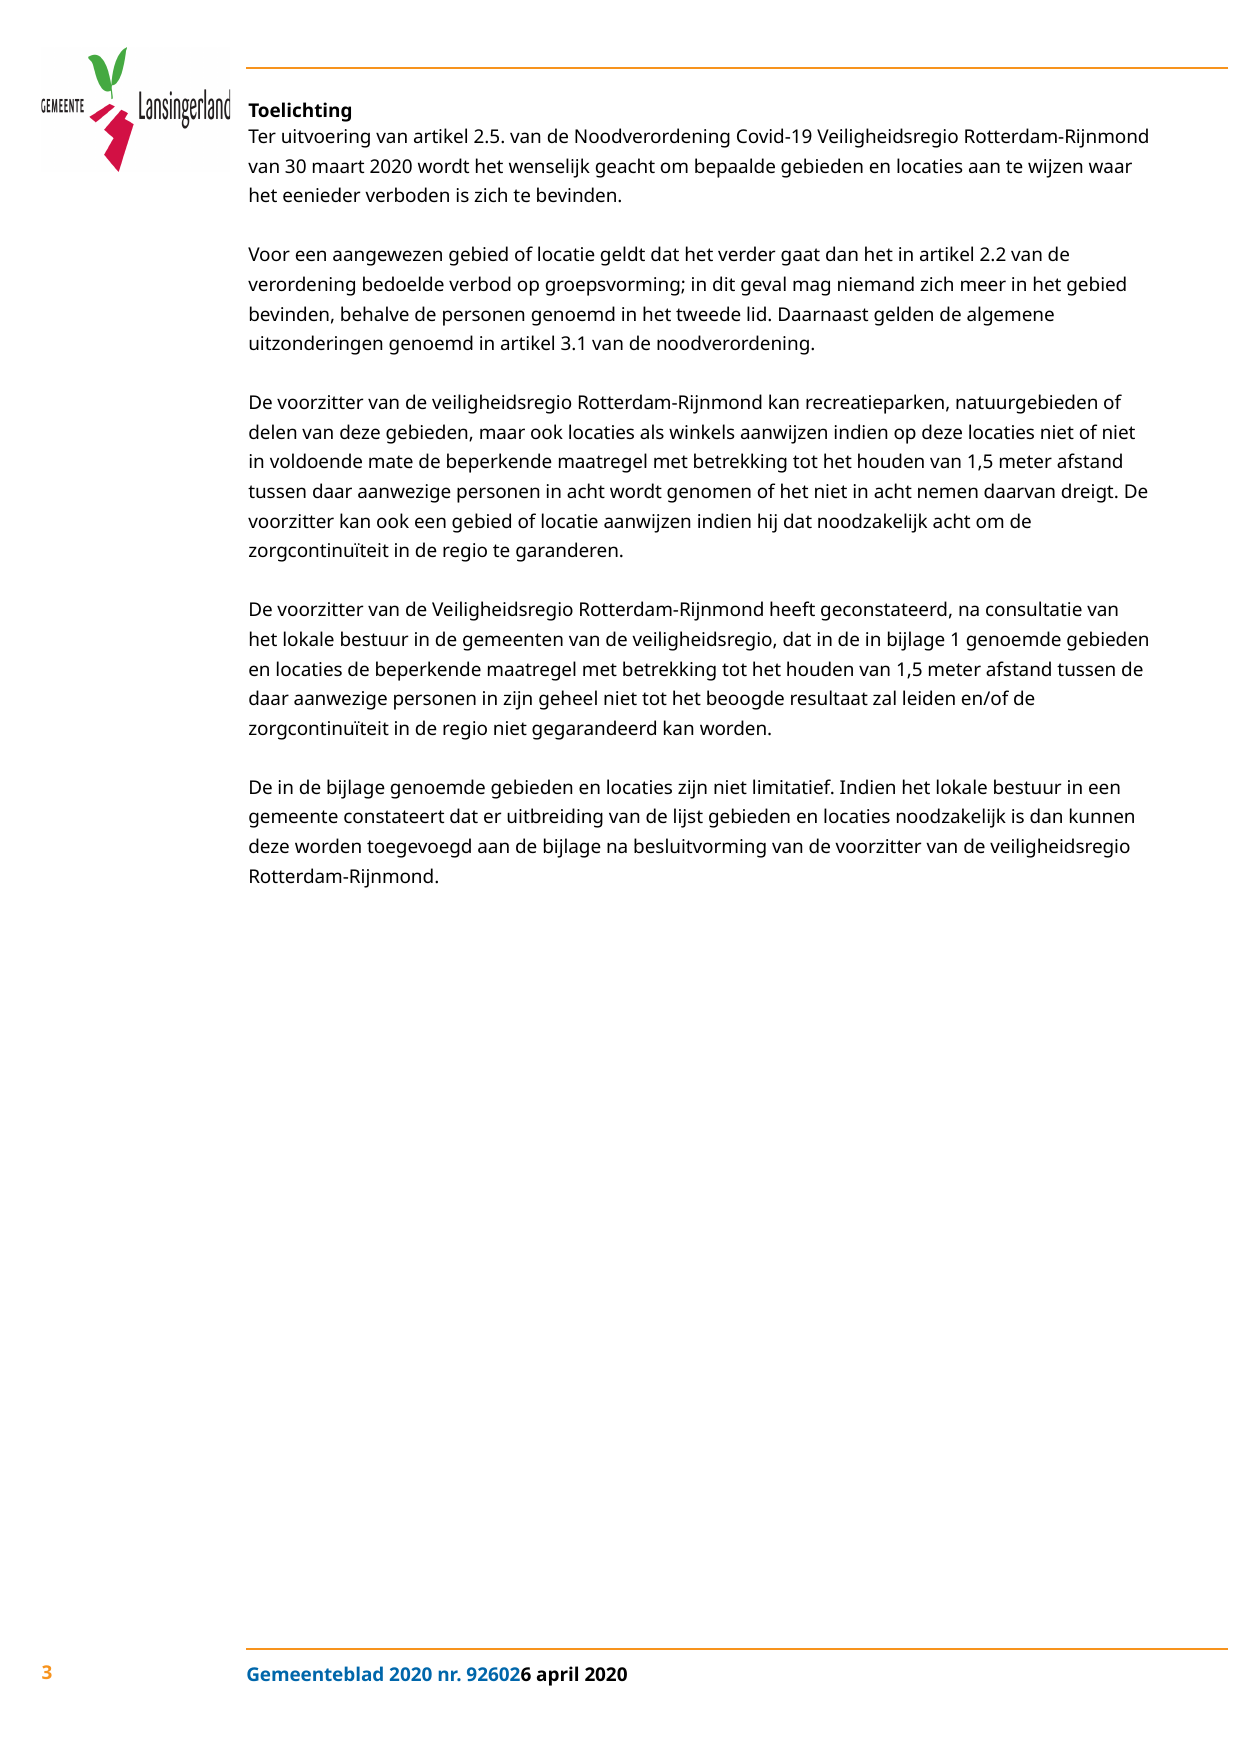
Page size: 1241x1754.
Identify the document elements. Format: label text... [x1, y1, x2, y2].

text De in de bijlage genoemde gebieden en locaties zijn niet limitatief. Indien het lokale bestuur in een gemeente constateert dat er uitbreiding van de lijst gebieden en locaties noodzakelijk is dan kunnen deze worden toegevoegd aan de bijlage na besluitvorming van de voorzitter van de veiligheidsregio Rotterdam-Rijnmond. [248, 774, 1152, 889]
text De voorzitter van de Veiligheidsregio Rotterdam-Rijnmond heeft geconstateerd, na consultatie van het lokale bestuur in de gemeenten van de veiligheidsregio, dat in de in bijlage 1 genoemde gebieden en locaties de beperkende maatregel met betrekking tot het houden van 1,5 meter afstand tussen de daar aanwezige personen in zijn geheel niet tot het beoogde resultaat zal leiden en/of de zorgcontinuïteit in de regio niet gegarandeerd kan worden. [248, 597, 1152, 741]
text Toelichting [248, 95, 1152, 123]
text Ter uitvoering van artikel 2.5. van de Noodverordening Covid-19 Veiligheidsregio Rotterdam-Rijnmond van 30 maart 2020 wordt het wenselijk geacht om bepaalde gebieden en locaties aan te wijzen waar het eenieder verboden is zich te bevinden. [248, 123, 1152, 208]
text Voor een aangewezen gebied of locatie geldt dat het verder gaat dan het in artikel 2.2 van de verordening bedoelde verbod op groepsvorming; in dit geval mag niemand zich meer in het gebied bevinden, behalve de personen genoemd in het tweede lid. Daarnaast gelden de algemene uitzonderingen genoemd in artikel 3.1 van de noodverordening. [248, 242, 1152, 356]
picture [41, 47, 231, 172]
text De voorzitter van de veiligheidsregio Rotterdam-Rijnmond kan recreatieparken, natuurgebieden of delen van deze gebieden, maar ook locaties als winkels aanwijzen indien op deze locaties niet of niet in voldoende mate de beperkende maatregel met betrekking tot het houden van 1,5 meter afstand tussen daar aanwezige personen in acht wordt genomen of het niet in acht nemen daarvan dreigt. De voorzitter kan ook een gebied of locatie aanwijzen indien hij dat noodzakelijk acht om de zorgcontinuïteit in de regio te garanderen. [248, 389, 1152, 563]
